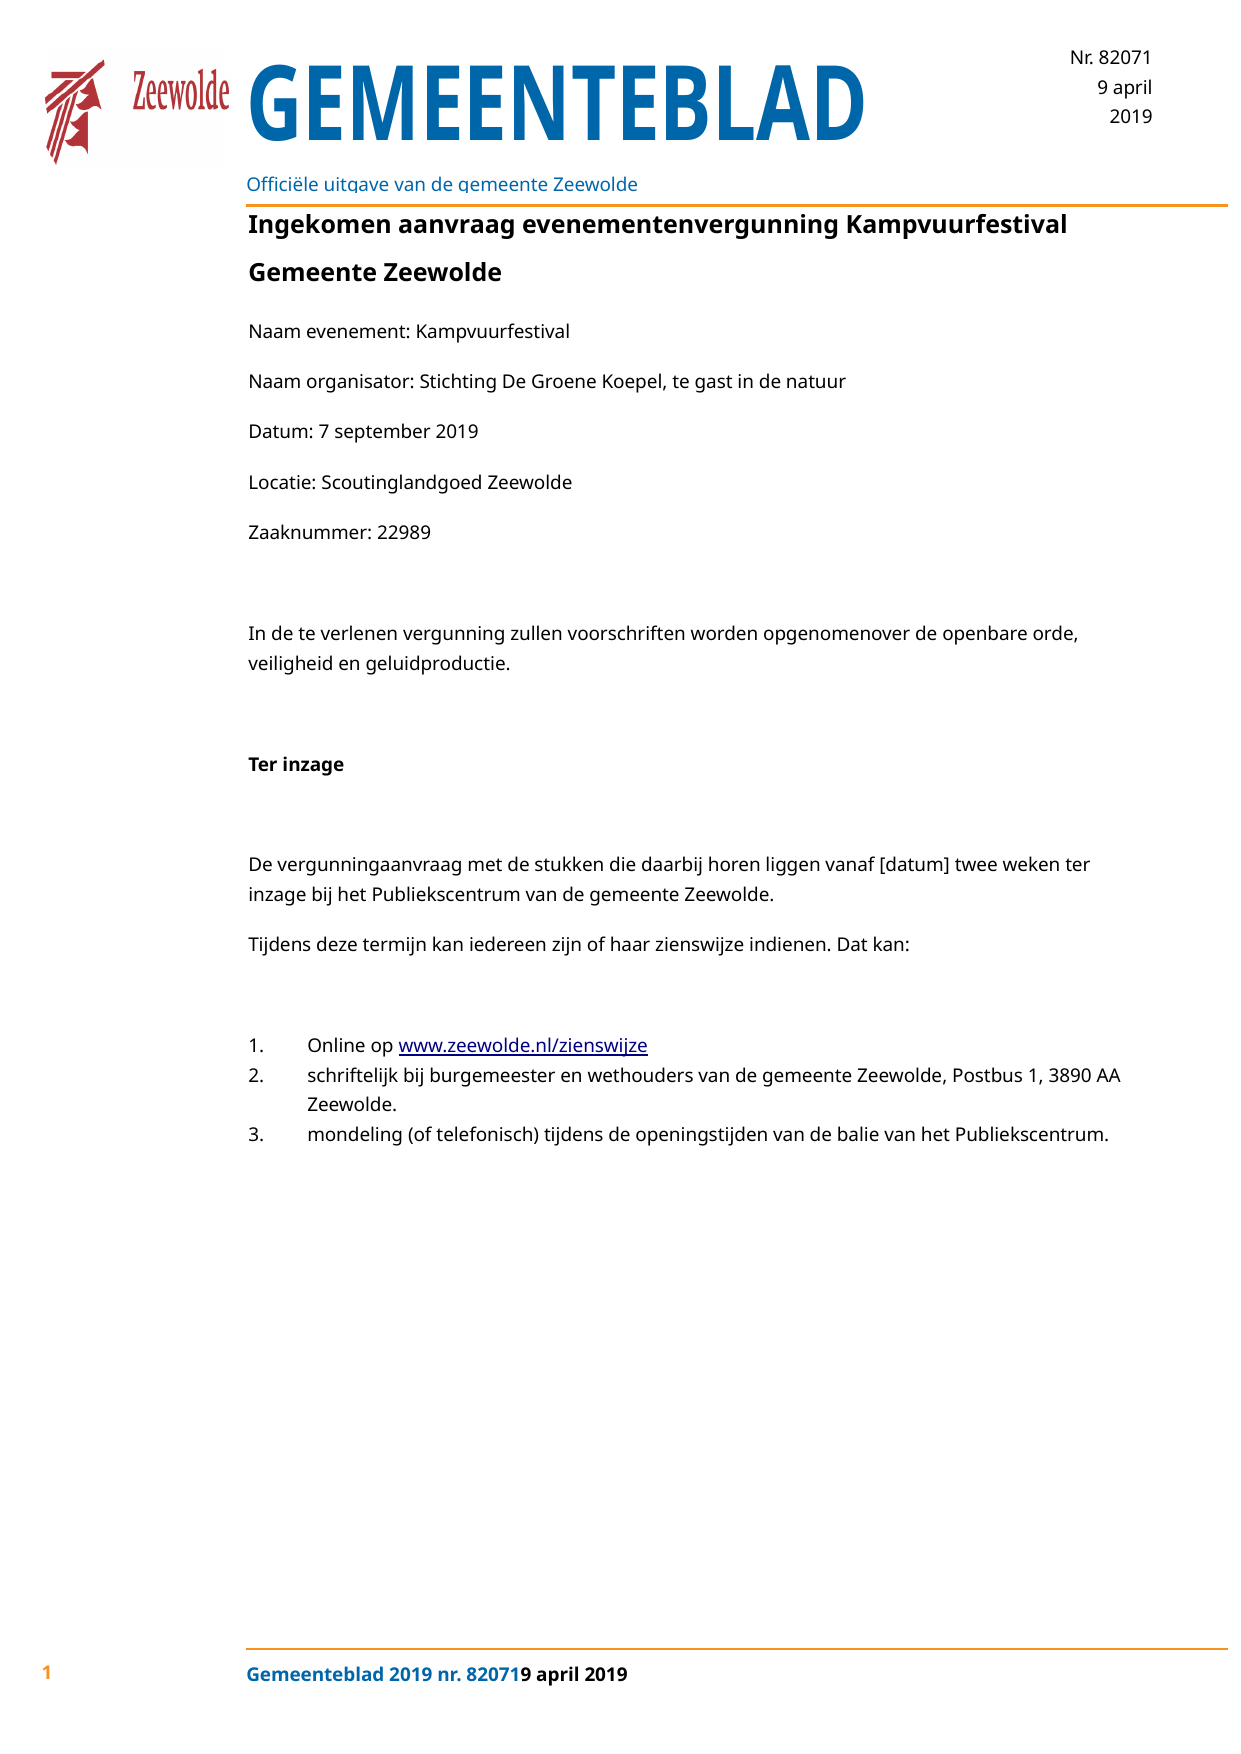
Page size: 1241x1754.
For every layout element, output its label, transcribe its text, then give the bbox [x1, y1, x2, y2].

text Tijdens deze termijn kan iedereen zijn of haar zienswijze indienen. Dat kan: [248, 932, 1152, 957]
text Naam organisator: Stichting De Groene Koepel, te gast in de natuur [248, 368, 1152, 394]
text De vergunningaanvraag met de stukken die daarbij horen liggen vanaf [datum] twee weken ter inzage bij het Publiekscentrum van de gemeente Zeewolde. [248, 852, 1152, 907]
picture [41, 47, 231, 172]
text Ingekomen aanvraag evenementenvergunning Kampvuurfestival Gemeente Zeewolde [248, 207, 1152, 288]
text In de te verlenen vergunning zullen voorschriften worden opgenomenover de openbare orde, veiligheid en geluidproductie. [248, 620, 1152, 676]
list schriftelijk bij burgemeester en wethouders van de gemeente Zeewolde, Postbus 1, 3890 AA Zeewolde. [248, 1062, 1152, 1117]
text Datum: 7 september 2019 [248, 419, 1152, 444]
text Naam evenement: Kampvuurfestival [248, 318, 1152, 344]
list mondeling (of telefonisch) tijdens de openingstijden van de balie van het Publiekscentrum. [248, 1121, 1152, 1147]
text Locatie: Scoutinglandgoed Zeewolde [248, 469, 1152, 495]
text Zaaknummer: 22989 [248, 519, 1152, 545]
text Ter inzage [248, 751, 1152, 777]
list Online op www.zeewolde.nl/zienswijze [248, 1032, 1152, 1058]
